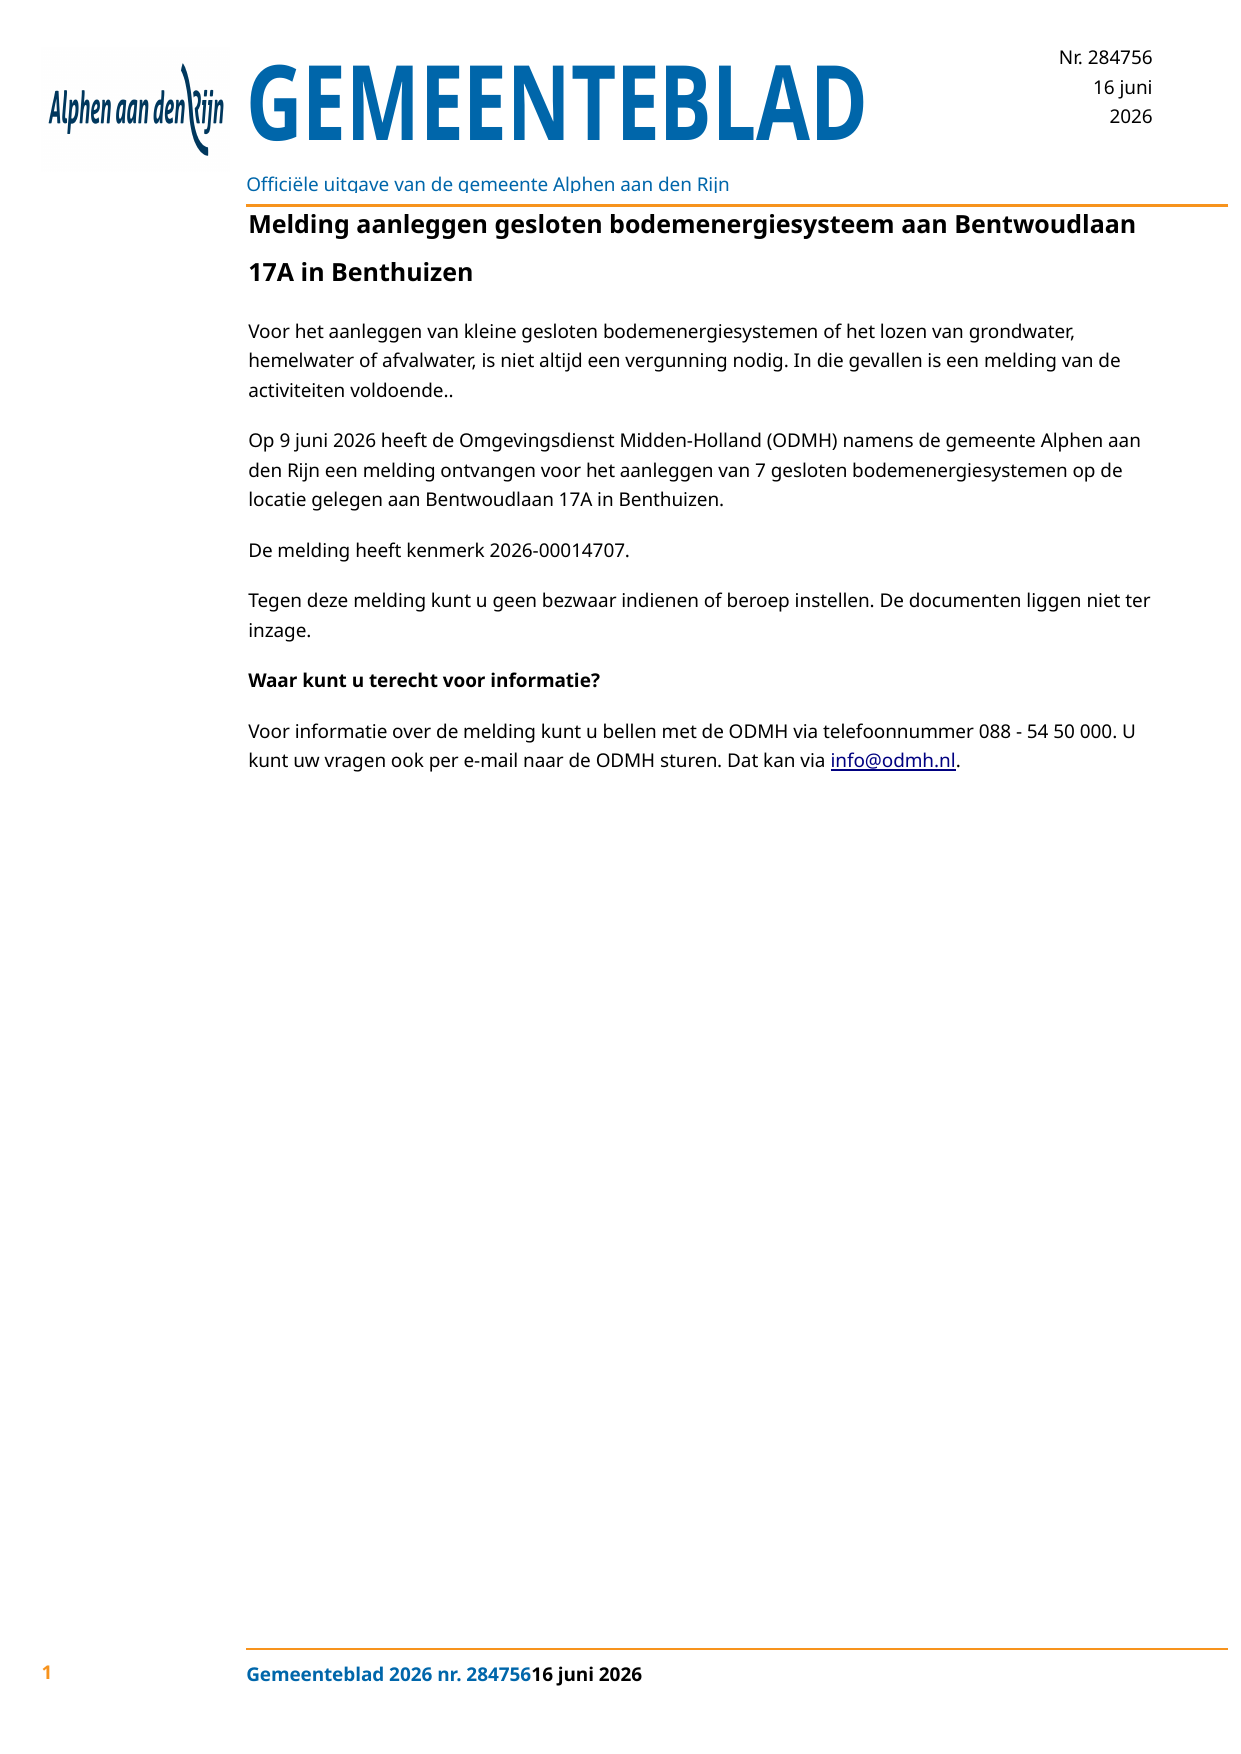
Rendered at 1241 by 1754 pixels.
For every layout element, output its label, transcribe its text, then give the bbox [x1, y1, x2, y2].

text Op 9 juni 2026 heeft de Omgevingsdienst Midden-Holland (ODMH) namens de gemeente Alphen aan den Rijn een melding ontvangen voor het aanleggen van 7 gesloten bodemenergiesystemen op de locatie gelegen aan Bentwoudlaan 17A in Benthuizen. [248, 427, 1152, 512]
text Melding aanleggen gesloten bodemenergiesysteem aan Bentwoudlaan 17A in Benthuizen [248, 207, 1152, 288]
picture [41, 47, 231, 172]
text Waar kunt u terecht voor informatie? [248, 667, 1152, 693]
text De melding heeft kenmerk 2026-00014707. [248, 537, 1152, 563]
text Voor informatie over de melding kunt u bellen met de ODMH via telefoonnummer 088 - 54 50 000. U kunt uw vragen ook per e-mail naar de ODMH sturen. Dat kan via info@odmh.nl. [248, 718, 1152, 773]
text Voor het aanleggen van kleine gesloten bodemenergiesystemen of het lozen van grondwater, hemelwater of afvalwater, is niet altijd een vergunning nodig. In die gevallen is een melding van de activiteiten voldoende.. [248, 318, 1152, 403]
text Tegen deze melding kunt u geen bezwaar indienen of beroep instellen. De documenten liggen niet ter inzage. [248, 587, 1152, 643]
